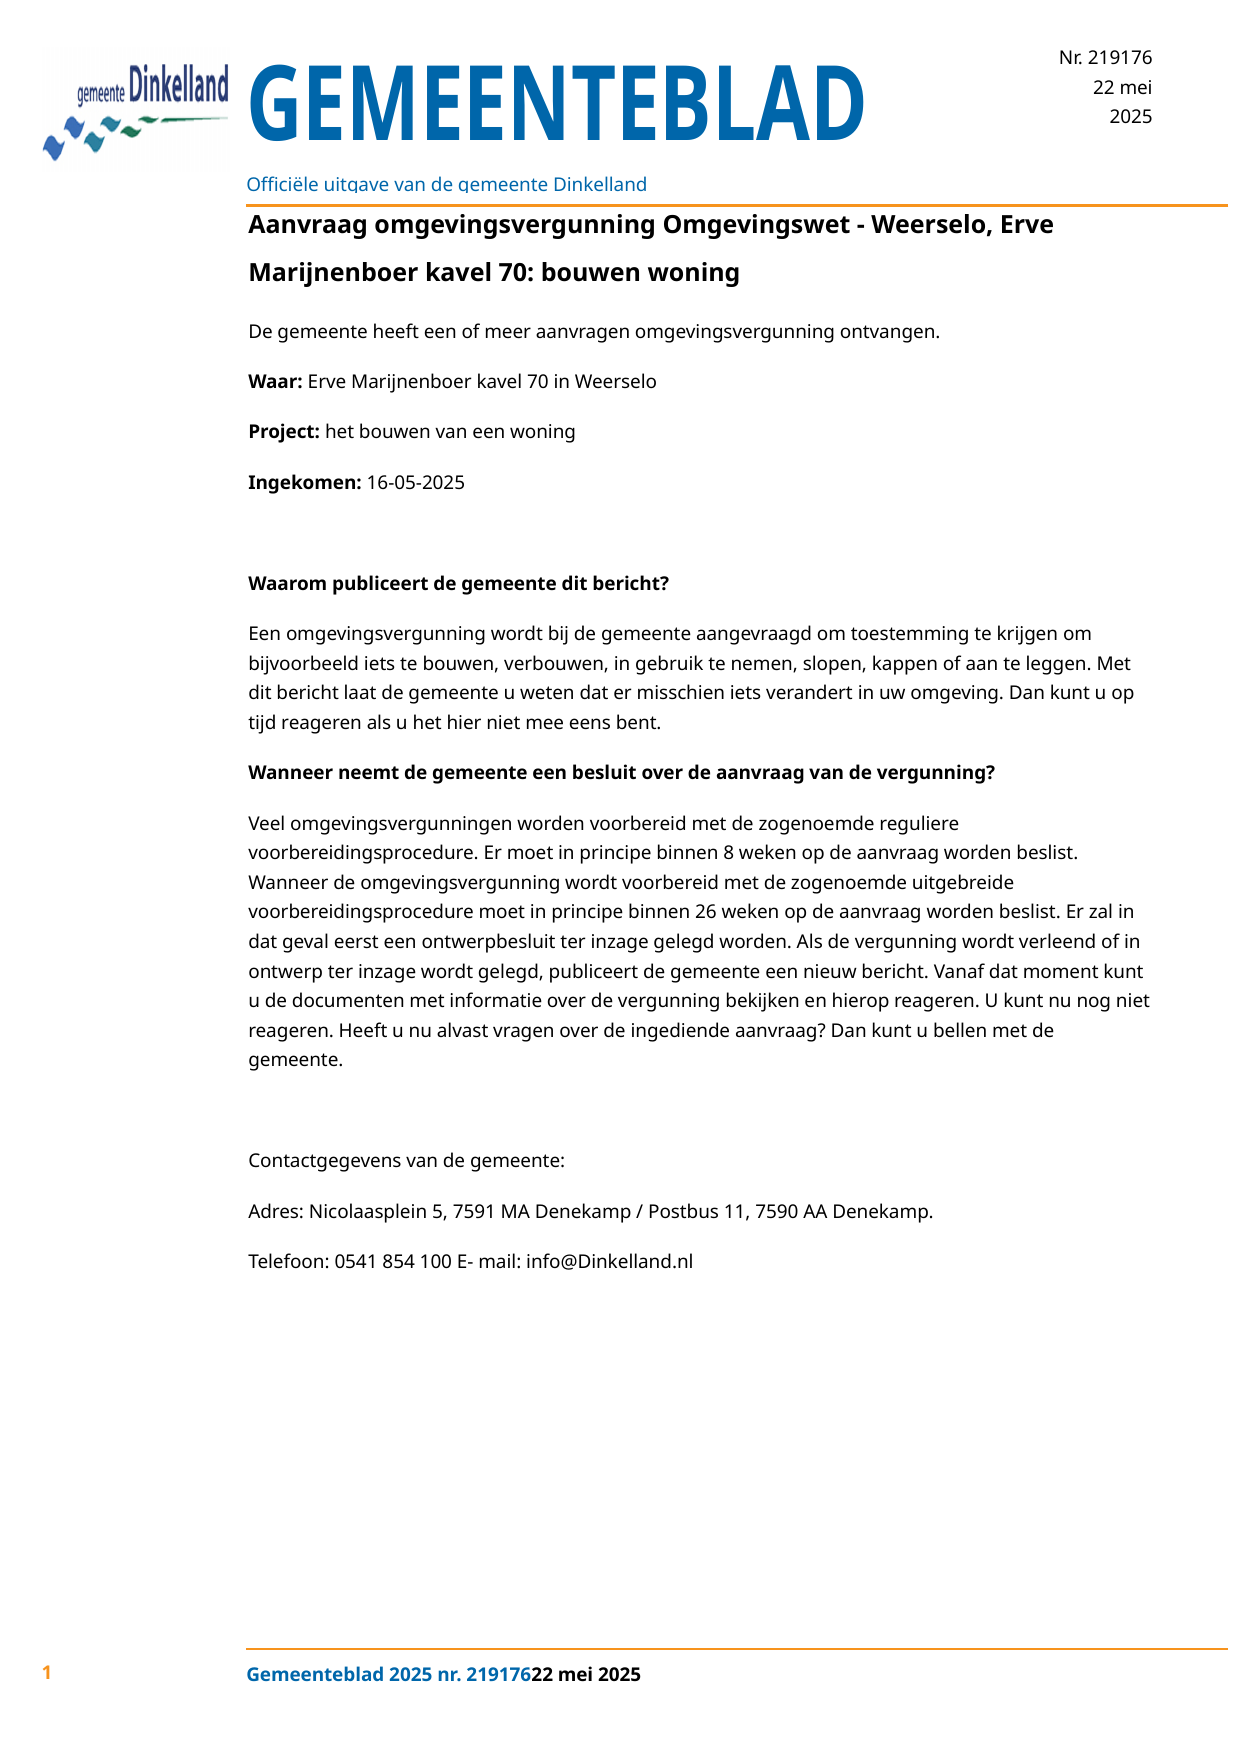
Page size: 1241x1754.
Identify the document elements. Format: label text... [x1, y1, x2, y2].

text Waarom publiceert de gemeente dit bericht? [248, 570, 1152, 596]
text De gemeente heeft een of meer aanvragen omgevingsvergunning ontvangen. [248, 318, 1152, 344]
text Telefoon: 0541 854 100 E- mail: info@Dinkelland.nl [248, 1248, 1152, 1274]
text Een omgevingsvergunning wordt bij de gemeente aangevraagd om toestemming te krijgen om bijvoorbeeld iets te bouwen, verbouwen, in gebruik te nemen, slopen, kappen of aan te leggen. Met dit bericht laat de gemeente u weten dat er misschien iets verandert in uw omgeving. Dan kunt u op tijd reageren als u het hier niet mee eens bent. [248, 620, 1152, 735]
picture [41, 47, 231, 172]
text Veel omgevingsvergunningen worden voorbereid met de zogenoemde reguliere voorbereidingsprocedure. Er moet in principe binnen 8 weken op de aanvraag worden beslist. Wanneer de omgevingsvergunning wordt voorbereid met de zogenoemde uitgebreide voorbereidingsprocedure moet in principe binnen 26 weken op de aanvraag worden beslist. Er zal in dat geval eerst een ontwerpbesluit ter inzage gelegd worden. Als de vergunning wordt verleend of in ontwerp ter inzage wordt gelegd, publiceert de gemeente een nieuw bericht. Vanaf dat moment kunt u de documenten met informatie over de vergunning bekijken en hierop reageren. U kunt nu nog niet reageren. Heeft u nu alvast vragen over de ingediende aanvraag? Dan kunt u bellen met de gemeente. [248, 810, 1152, 1072]
text Ingekomen: 16-05-2025 [248, 469, 1152, 495]
text Wanneer neemt de gemeente een besluit over de aanvraag van de vergunning? [248, 759, 1152, 785]
text Contactgegevens van de gemeente: [248, 1147, 1152, 1173]
text Adres: Nicolaasplein 5, 7591 MA Denekamp / Postbus 11, 7590 AA Denekamp. [248, 1198, 1152, 1224]
text Aanvraag omgevingsvergunning Omgevingswet - Weerselo, Erve Marijnenboer kavel 70: bouwen woning [248, 207, 1152, 288]
text Waar: Erve Marijnenboer kavel 70 in Weerselo [248, 368, 1152, 394]
text Project: het bouwen van een woning [248, 419, 1152, 444]
